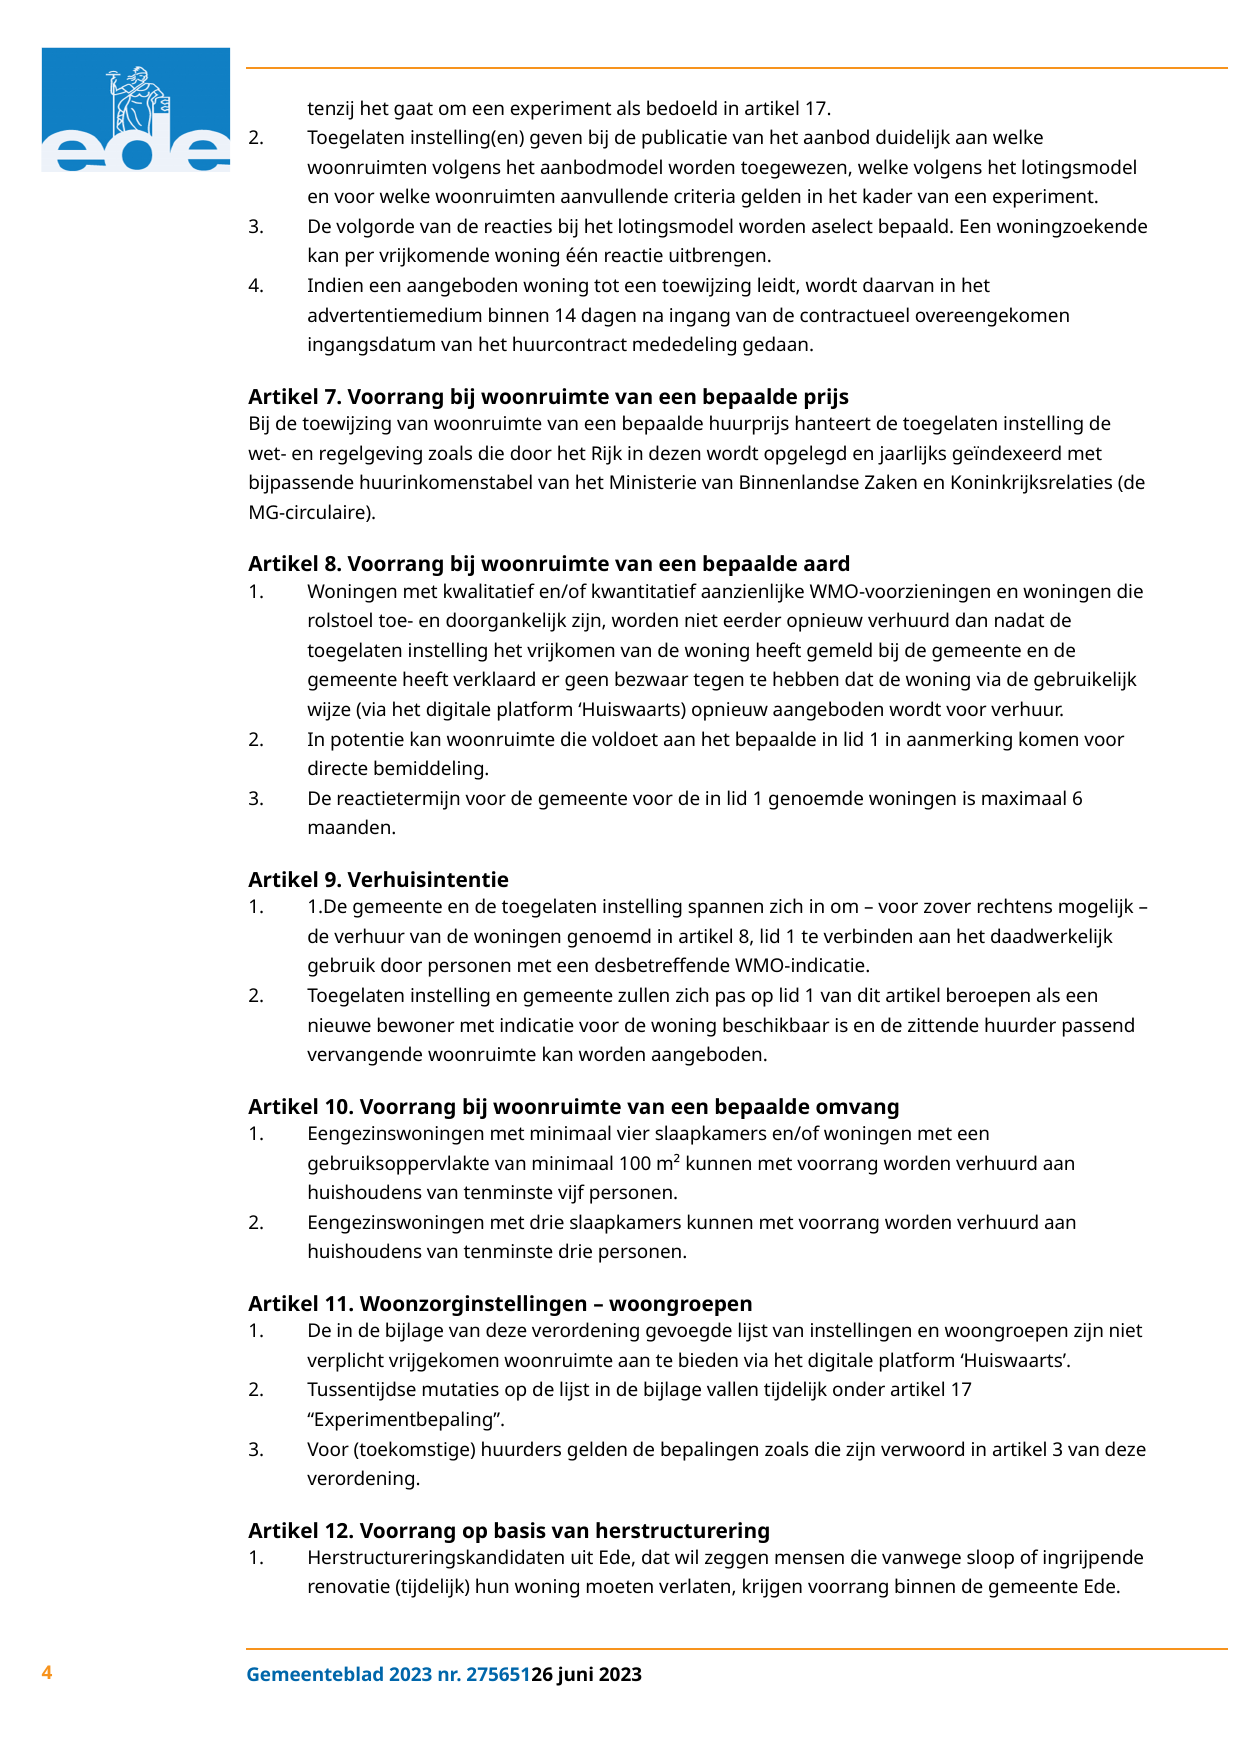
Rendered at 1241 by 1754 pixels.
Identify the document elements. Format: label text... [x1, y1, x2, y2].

list Toegelaten instelling(en) geven bij de publicatie van het aanbod duidelijk aan welke woonruimten volgens het aanbodmodel worden toegewezen, welke volgens het lotingsmodel en voor welke woonruimten aanvullende criteria gelden in het kader van een experiment. [248, 124, 1152, 209]
text Artikel 10. Voorrang bij woonruimte van een bepaalde omvang [248, 1092, 1152, 1120]
text Artikel 8. Voorrang bij woonruimte van een bepaalde aard [248, 549, 1152, 578]
text Artikel 11. Woonzorginstellingen – woongroepen [248, 1289, 1152, 1317]
list Herstructureringskandidaten uit Ede, dat wil zeggen mensen die vanwege sloop of ingrijpende renovatie (tijdelijk) hun woning moeten verlaten, krijgen voorrang binnen de gemeente Ede. [248, 1544, 1152, 1599]
text Artikel 9. Verhuisintentie [248, 865, 1152, 893]
text Artikel 12. Voorrang op basis van herstructurering [248, 1516, 1152, 1544]
list Toegelaten instelling en gemeente zullen zich pas op lid 1 van dit artikel beroepen als een nieuwe bewoner met indicatie voor de woning beschikbaar is en de zittende huurder passend vervangende woonruimte kan worden aangeboden. [248, 982, 1152, 1067]
list Woningen met kwalitatief en/of kwantitatief aanzienlijke WMO-voorzieningen en woningen die rolstoel toe- en doorgankelijk zijn, worden niet eerder opnieuw verhuurd dan nadat de toegelaten instelling het vrijkomen van de woning heeft gemeld bij de gemeente en de gemeente heeft verklaard er geen bezwaar tegen te hebben dat de woning via de gebruikelijk wijze (via het digitale platform ‘Huiswaarts) opnieuw aangeboden wordt voor verhuur. [248, 578, 1152, 722]
list De volgorde van de reacties bij het lotingsmodel worden aselect bepaald. Een woningzoekende kan per vrijkomende woning één reactie uitbrengen. [248, 213, 1152, 268]
text Artikel 7. Voorrang bij woonruimte van een bepaalde prijs [248, 382, 1152, 410]
list tenzij het gaat om een experiment als bedoeld in artikel 17. [248, 95, 1152, 121]
picture [41, 47, 231, 172]
list Voor (toekomstige) huurders gelden de bepalingen zoals die zijn verwoord in artikel 3 van deze verordening. [248, 1436, 1152, 1491]
list De in de bijlage van deze verordening gevoegde lijst van instellingen en woongroepen zijn niet verplicht vrijgekomen woonruimte aan te bieden via het digitale platform ‘Huiswaarts’. [248, 1317, 1152, 1373]
list Indien een aangeboden woning tot een toewijzing leidt, wordt daarvan in het advertentiemedium binnen 14 dagen na ingang van de contractueel overeengekomen ingangsdatum van het huurcontract mededeling gedaan. [248, 272, 1152, 357]
list In potentie kan woonruimte die voldoet aan het bepaalde in lid 1 in aanmerking komen voor directe bemiddeling. [248, 726, 1152, 781]
list Eengezinswoningen met drie slaapkamers kunnen met voorrang worden verhuurd aan huishoudens van tenminste drie personen. [248, 1209, 1152, 1264]
text Bij de toewijzing van woonruimte van een bepaalde huurprijs hanteert de toegelaten instelling de wet- en regelgeving zoals die door het Rijk in dezen wordt opgelegd en jaarlijks geïndexeerd met bijpassende huurinkomenstabel van het Ministerie van Binnenlandse Zaken en Koninkrijksrelaties (de MG-circulaire). [248, 410, 1152, 525]
list 1.De gemeente en de toegelaten instelling spannen zich in om – voor zover rechtens mogelijk – de verhuur van de woningen genoemd in artikel 8, lid 1 te verbinden aan het daadwerkelijk gebruik door personen met een desbetreffende WMO-indicatie. [248, 893, 1152, 978]
list Eengezinswoningen met minimaal vier slaapkamers en/of woningen met een gebruiksoppervlakte van minimaal 100 m² kunnen met voorrang worden verhuurd aan huishoudens van tenminste vijf personen. [248, 1120, 1152, 1205]
list Tussentijdse mutaties op de lijst in de bijlage vallen tijdelijk onder artikel 17 “Experimentbepaling”. [248, 1377, 1152, 1432]
list De reactietermijn voor de gemeente voor de in lid 1 genoemde woningen is maximaal 6 maanden. [248, 785, 1152, 840]
